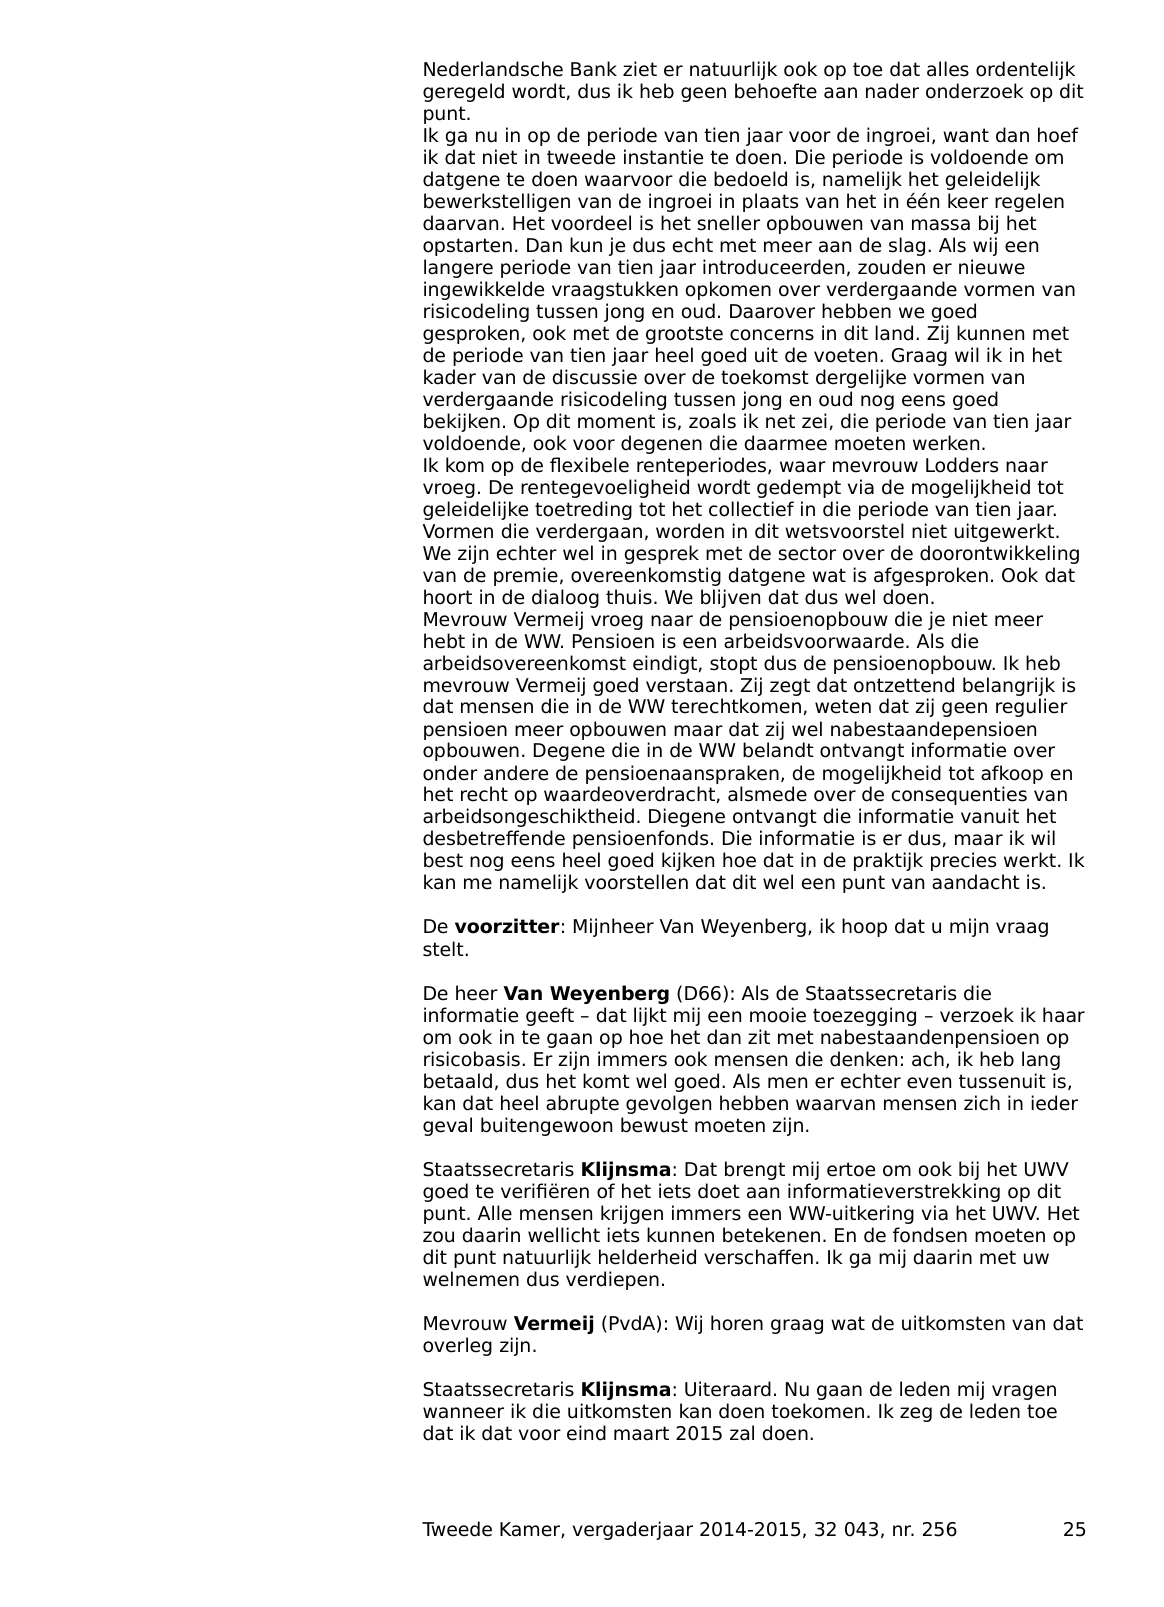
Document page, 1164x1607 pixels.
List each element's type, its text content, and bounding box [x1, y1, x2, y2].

text De voorzitter: Mijnheer Van Weyenberg, ik hoop dat u mijn vraag stelt. [422, 916, 1087, 960]
text Mevrouw Vermeij vroeg naar de pensioenopbouw die je niet meer hebt in de WW. Pensioen is een arbeidsvoorwaarde. Als die arbeidsovereenkomst eindigt, stopt dus de pensioenopbouw. Ik heb mevrouw Vermeij goed verstaan. Zij zegt dat ontzettend belangrijk is dat mensen die in de WW terechtkomen, weten dat zij geen regulier pensioen meer opbouwen maar dat zij wel nabestaandepensioen opbouwen. Degene die in de WW belandt ontvangt informatie over onder andere de pensioenaanspraken, de mogelijkheid tot afkoop en het recht op waardeoverdracht, alsmede over de consequenties van arbeidsongeschiktheid. Diegene ontvangt die informatie vanuit het desbetreffende pensioenfonds. Die informatie is er dus, maar ik wil best nog eens heel goed kijken hoe dat in de praktijk precies werkt. Ik kan me namelijk voorstellen dat dit wel een punt van aandacht is. [422, 608, 1087, 894]
text De heer Van Weyenberg (D66): Als de Staatssecretaris die informatie geeft – dat lijkt mij een mooie toezegging – verzoek ik haar om ook in te gaan op hoe het dan zit met nabestaandenpensioen op risicobasis. Er zijn immers ook mensen die denken: ach, ik heb lang betaald, dus het komt wel goed. Als men er echter even tussenuit is, kan dat heel abrupte gevolgen hebben waarvan mensen zich in ieder geval buitengewoon bewust moeten zijn. [422, 983, 1087, 1136]
text Ik ga nu in op de periode van tien jaar voor de ingroei, want dan hoef ik dat niet in tweede instantie te doen. Die periode is voldoende om datgene te doen waarvoor die bedoeld is, namelijk het geleidelijk bewerkstelligen van de ingroei in plaats van het in één keer regelen daarvan. Het voordeel is het sneller opbouwen van massa bij het opstarten. Dan kun je dus echt met meer aan de slag. Als wij een langere periode van tien jaar introduceerden, zouden er nieuwe ingewikkelde vraagstukken opkomen over verdergaande vormen van risicodeling tussen jong en oud. Daarover hebben we goed gesproken, ook met de grootste concerns in dit land. Zij kunnen met de periode van tien jaar heel goed uit de voeten. Graag wil ik in het kader van de discussie over de toekomst dergelijke vormen van verdergaande risicodeling tussen jong en oud nog eens goed bekijken. Op dit moment is, zoals ik net zei, die periode van tien jaar voldoende, ook voor degenen die daarmee moeten werken. [422, 125, 1087, 455]
text Staatssecretaris Klijnsma: Dat brengt mij ertoe om ook bij het UWV goed te verifiëren of het iets doet aan informatieverstrekking op dit punt. Alle mensen krijgen immers een WW-uitkering via het UWV. Het zou daarin wellicht iets kunnen betekenen. En de fondsen moeten op dit punt natuurlijk helderheid verschaffen. Ik ga mij daarin met uw welnemen dus verdiepen. [422, 1159, 1087, 1291]
text Mevrouw Vermeij (PvdA): Wij horen graag wat de uitkomsten van dat overleg zijn. [422, 1313, 1087, 1357]
text Nederlandsche Bank ziet er natuurlijk ook op toe dat alles ordentelijk geregeld wordt, dus ik heb geen behoefte aan nader onderzoek op dit punt. [422, 59, 1087, 125]
text Staatssecretaris Klijnsma: Uiteraard. Nu gaan de leden mij vragen wanneer ik die uitkomsten kan doen toekomen. Ik zeg de leden toe dat ik dat voor eind maart 2015 zal doen. [422, 1379, 1087, 1445]
text Ik kom op de flexibele renteperiodes, waar mevrouw Lodders naar vroeg. De rentegevoeligheid wordt gedempt via de mogelijkheid tot geleidelijke toetreding tot het collectief in die periode van tien jaar. Vormen die verdergaan, worden in dit wetsvoorstel niet uitgewerkt. We zijn echter wel in gesprek met de sector over de doorontwikkeling van de premie, overeenkomstig datgene wat is afgesproken. Ook dat hoort in de dialoog thuis. We blijven dat dus wel doen. [422, 455, 1087, 608]
